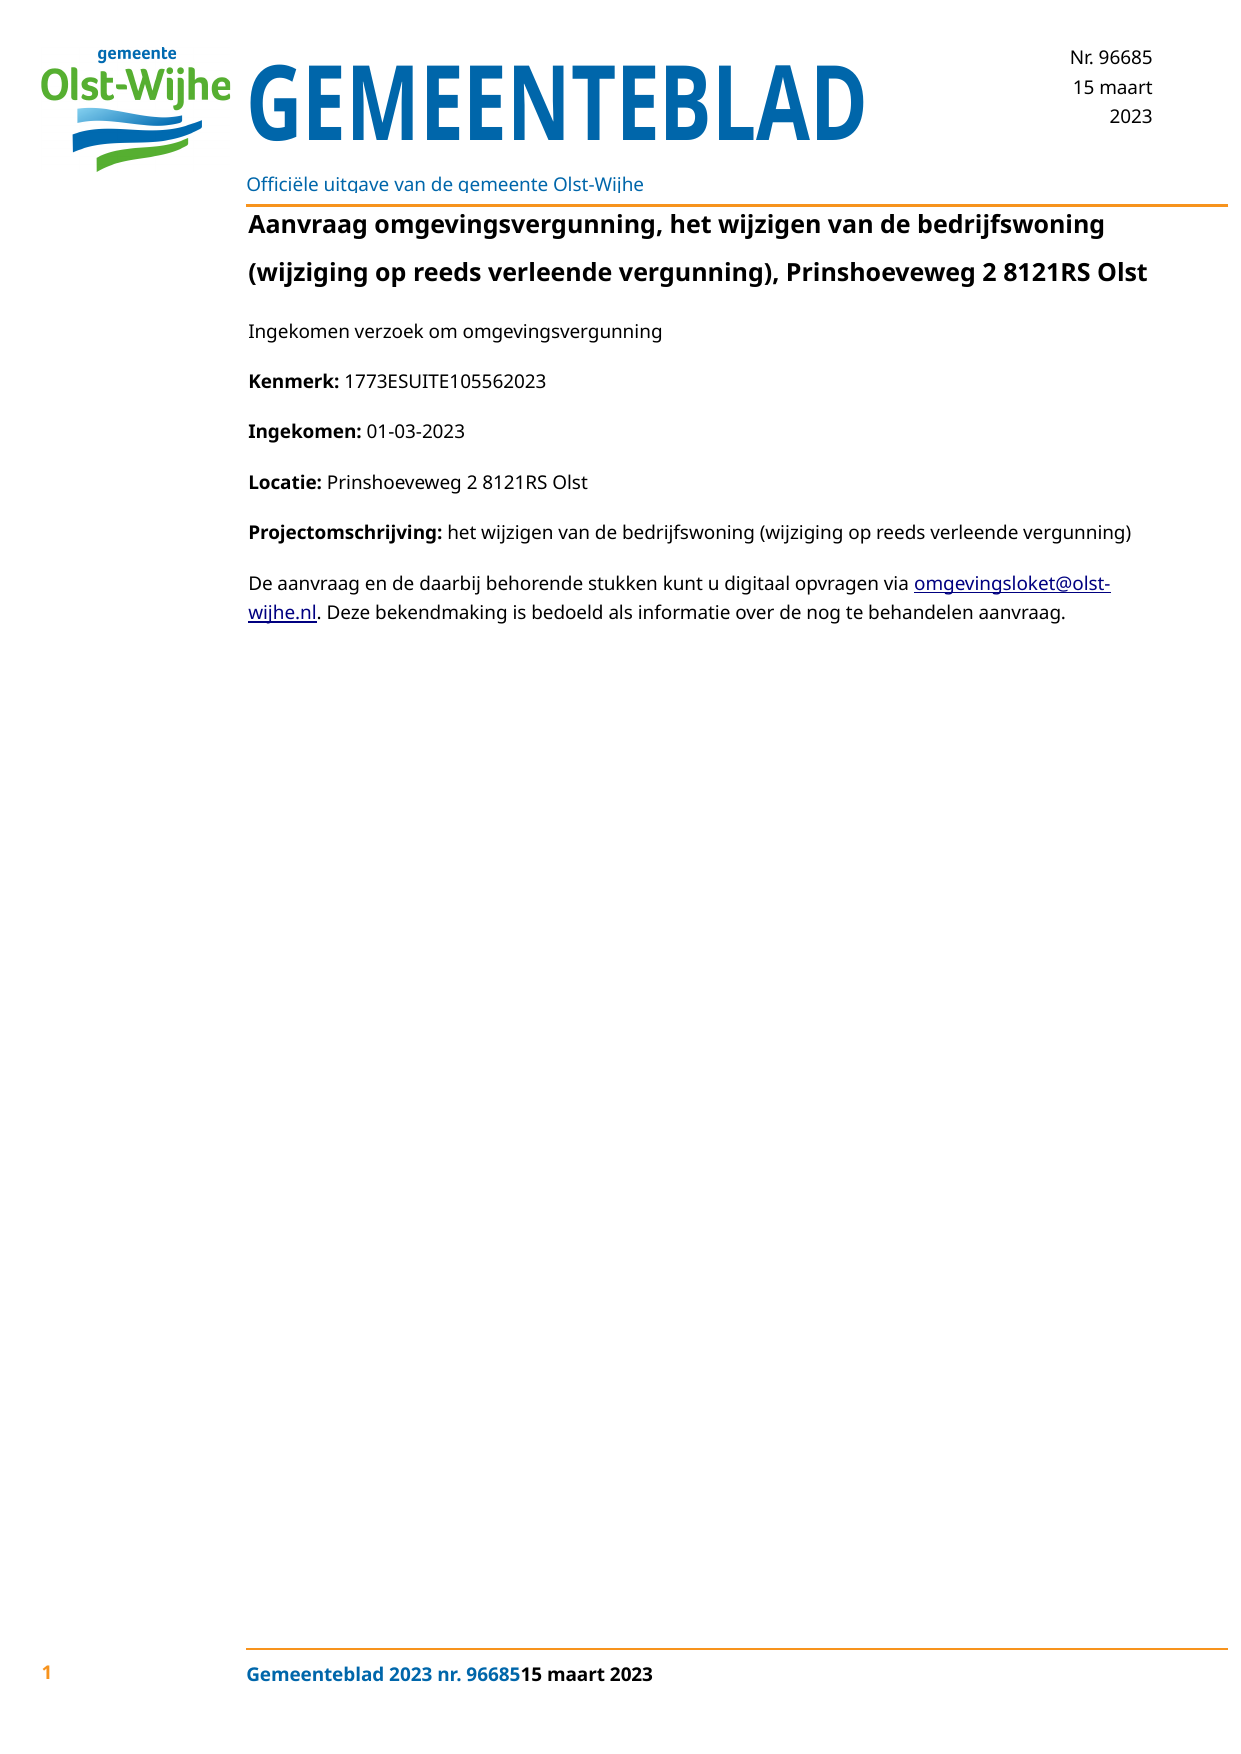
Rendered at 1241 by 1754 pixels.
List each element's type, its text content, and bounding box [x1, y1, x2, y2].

picture [41, 47, 231, 172]
text Locatie: Prinshoeveweg 2 8121RS Olst [248, 469, 1152, 495]
text Kenmerk: 1773ESUITE105562023 [248, 368, 1152, 394]
text Ingekomen verzoek om omgevingsvergunning [248, 318, 1152, 344]
text De aanvraag en de daarbij behorende stukken kunt u digitaal opvragen via omgevingsloket@olst-wijhe.nl. Deze bekendmaking is bedoeld als informatie over de nog te behandelen aanvraag. [248, 570, 1152, 625]
text Projectomschrijving: het wijzigen van de bedrijfswoning (wijziging op reeds verleende vergunning) [248, 519, 1152, 545]
text Aanvraag omgevingsvergunning, het wijzigen van de bedrijfswoning (wijziging op reeds verleende vergunning), Prinshoeveweg 2 8121RS Olst [248, 207, 1152, 288]
text Ingekomen: 01-03-2023 [248, 419, 1152, 444]
